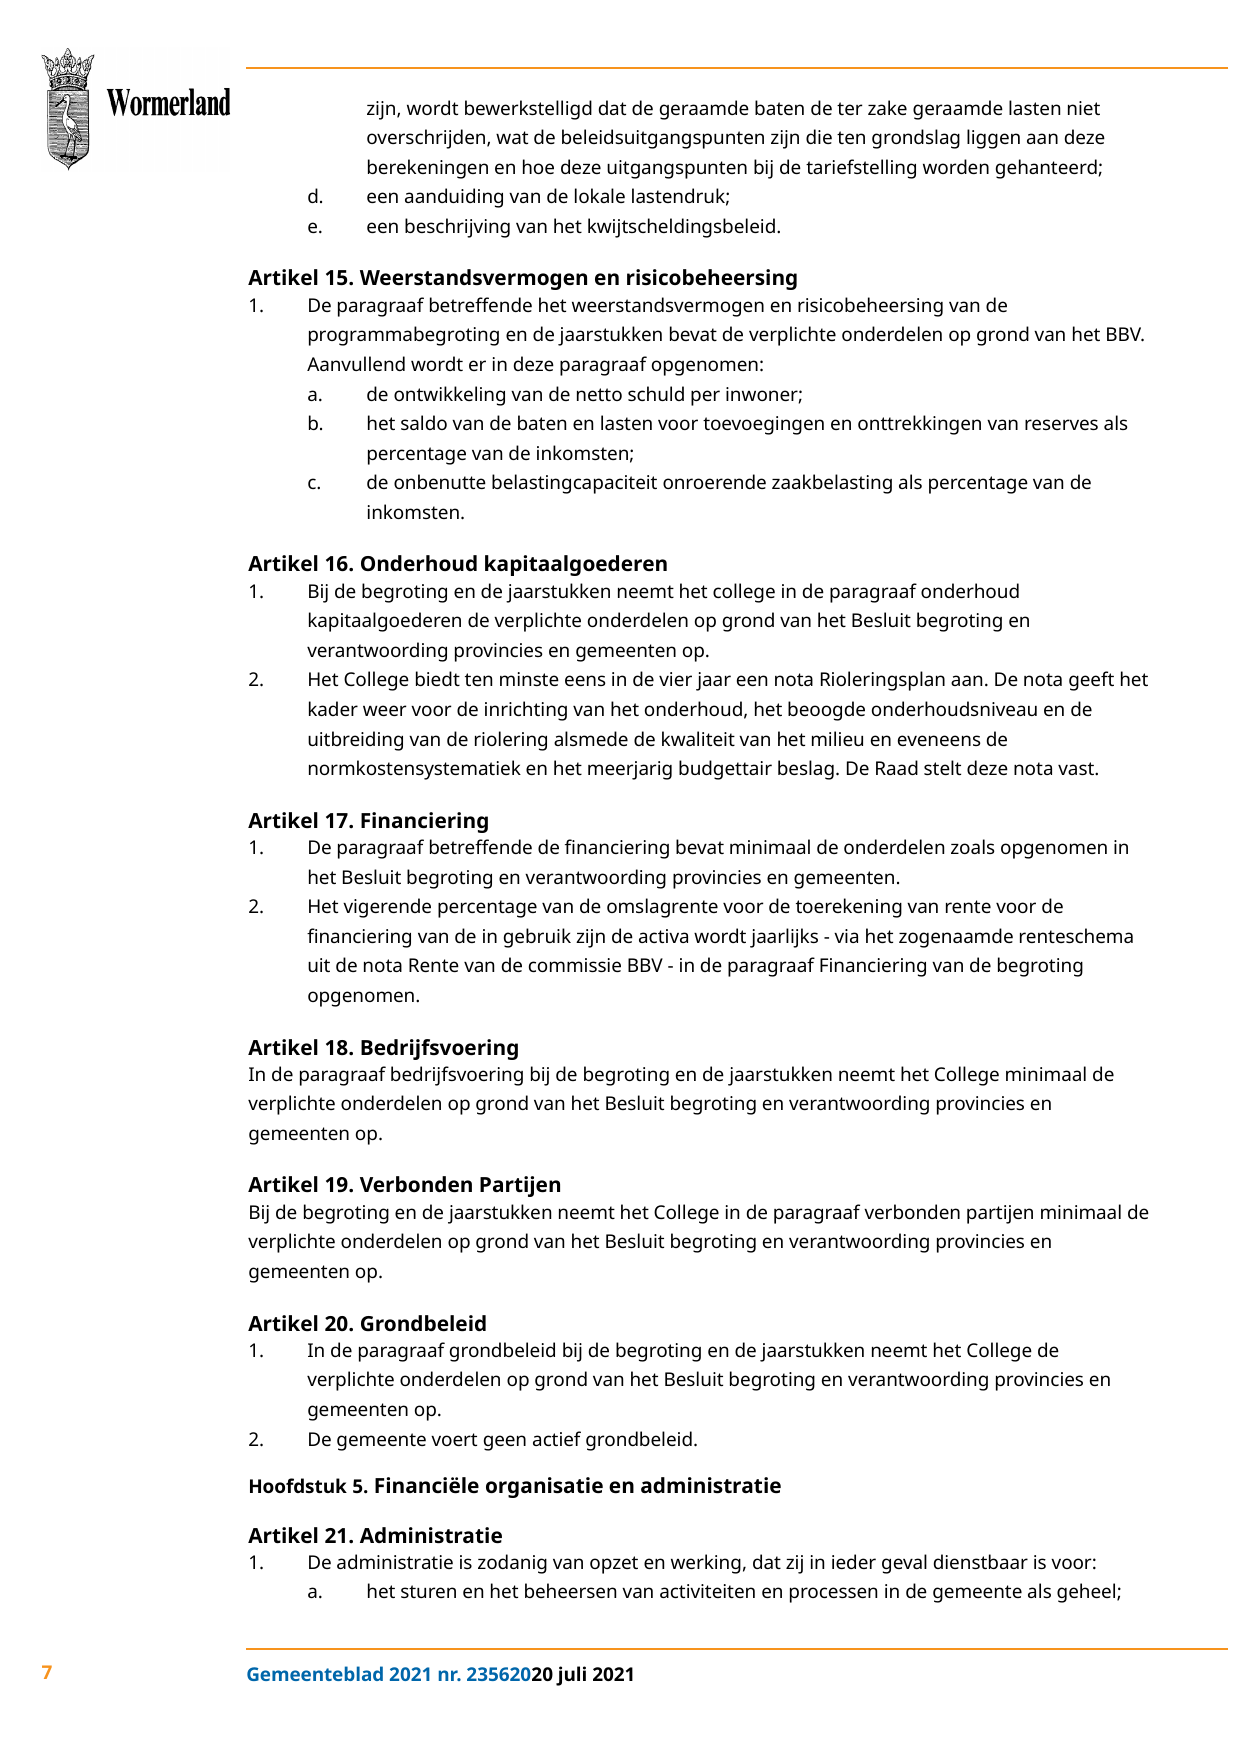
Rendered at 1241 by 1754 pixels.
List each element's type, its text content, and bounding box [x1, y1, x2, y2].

text Bij de begroting en de jaarstukken neemt het College in de paragraaf verbonden partijen minimaal de verplichte onderdelen op grond van het Besluit begroting en verantwoording provincies en gemeenten op. [248, 1199, 1152, 1284]
text Artikel 19. Verbonden Partijen [248, 1171, 1152, 1199]
text Artikel 21. Administratie [248, 1521, 1152, 1549]
text Artikel 18. Bedrijfsvoering [248, 1033, 1152, 1061]
text Artikel 17. Financiering [248, 806, 1152, 834]
list Het College biedt ten minste eens in de vier jaar een nota Rioleringsplan aan. De nota geeft het kader weer voor de inrichting van het onderhoud, het beoogde onderhoudsniveau en de uitbreiding van de riolering alsmede de kwaliteit van het milieu en eveneens de normkostensystematiek en het meerjarig budgettair beslag. De Raad stelt deze nota vast. [248, 667, 1152, 781]
list de ontwikkeling van de netto schuld per inwoner; [307, 381, 1152, 406]
text Hoofdstuk 5. Financiële organisatie en administratie [248, 1471, 1152, 1500]
text In de paragraaf bedrijfsvoering bij de begroting en de jaarstukken neemt het College minimaal de verplichte onderdelen op grond van het Besluit begroting en verantwoording provincies en gemeenten op. [248, 1061, 1152, 1146]
text Artikel 20. Grondbeleid [248, 1309, 1152, 1337]
list De paragraaf betreffende de financiering bevat minimaal de onderdelen zoals opgenomen in het Besluit begroting en verantwoording provincies en gemeenten. [248, 834, 1152, 889]
list het sturen en het beheersen van activiteiten en processen in de gemeente als geheel; [307, 1579, 1152, 1604]
list het saldo van de baten en lasten voor toevoegingen en onttrekkingen van reserves als percentage van de inkomsten; [307, 410, 1152, 466]
text Artikel 16. Onderhoud kapitaalgoederen [248, 549, 1152, 578]
list zijn, wordt bewerkstelligd dat de geraamde baten de ter zake geraamde lasten niet overschrijden, wat de beleidsuitgangspunten zijn die ten grondslag liggen aan deze berekeningen en hoe deze uitgangspunten bij de tariefstelling worden gehanteerd; [307, 95, 1152, 180]
list Het vigerende percentage van de omslagrente voor de toerekening van rente voor de financiering van de in gebruik zijn de activa wordt jaarlijks - via het zogenaamde renteschema uit de nota Rente van de commissie BBV - in de paragraaf Financiering van de begroting opgenomen. [248, 893, 1152, 1008]
list een aanduiding van de lokale lastendruk; [307, 183, 1152, 209]
list De paragraaf betreffende het weerstandsvermogen en risicobeheersing van de programmabegroting en de jaarstukken bevat de verplichte onderdelen op grond van het BBV. Aanvullend wordt er in deze paragraaf opgenomen: [248, 292, 1152, 377]
list De administratie is zodanig van opzet en werking, dat zij in ieder geval dienstbaar is voor: [248, 1549, 1152, 1575]
list een beschrijving van het kwijtscheldingsbeleid. [307, 213, 1152, 239]
list De gemeente voert geen actief grondbeleid. [248, 1426, 1152, 1452]
list Bij de begroting en de jaarstukken neemt het college in de paragraaf onderhoud kapitaalgoederen de verplichte onderdelen op grond van het Besluit begroting en verantwoording provincies en gemeenten op. [248, 578, 1152, 663]
list In de paragraaf grondbeleid bij de begroting en de jaarstukken neemt het College de verplichte onderdelen op grond van het Besluit begroting en verantwoording provincies en gemeenten op. [248, 1337, 1152, 1422]
text Artikel 15. Weerstandsvermogen en risicobeheersing [248, 263, 1152, 292]
picture [41, 47, 231, 172]
list de onbenutte belastingcapaciteit onroerende zaakbelasting als percentage van de inkomsten. [307, 469, 1152, 525]
